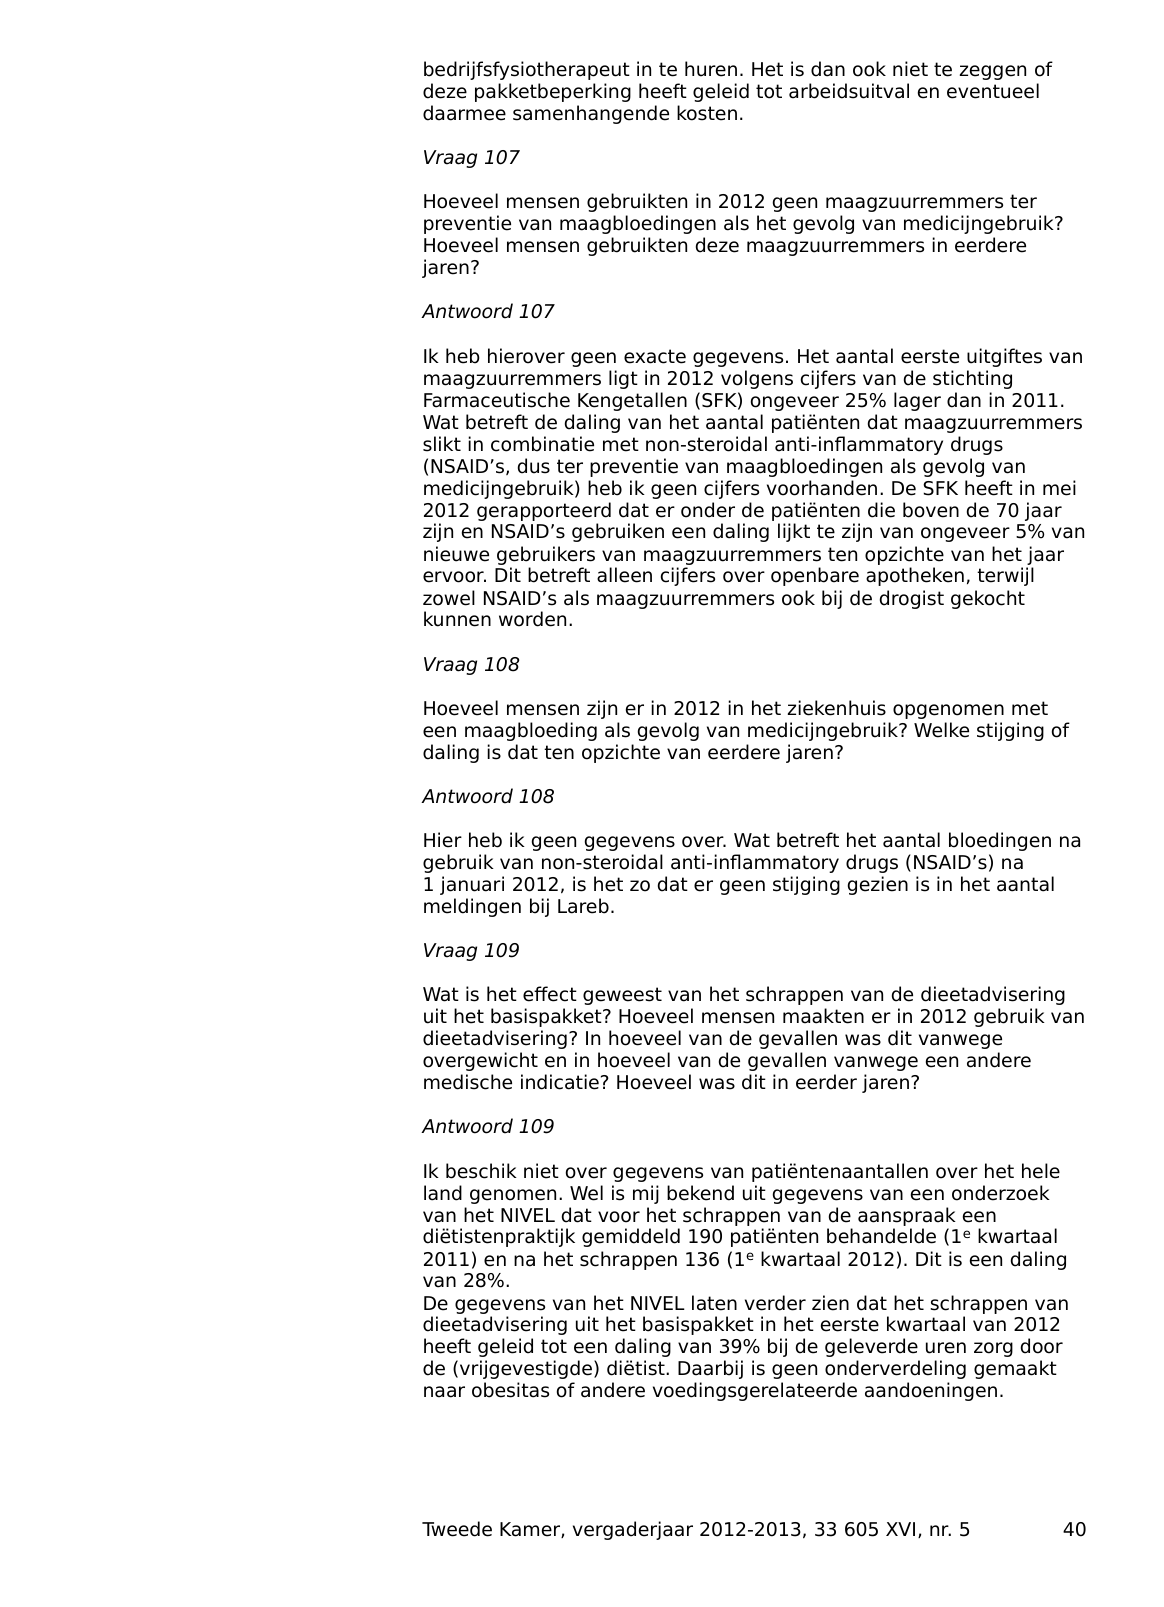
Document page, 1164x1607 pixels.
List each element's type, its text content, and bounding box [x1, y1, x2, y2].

text Hoeveel mensen gebruikten in 2012 geen maagzuurremmers ter preventie van maagbloedingen als het gevolg van medicijngebruik? Hoeveel mensen gebruikten deze maagzuurremmers in eerdere jaren? [422, 191, 1087, 279]
subtitle Vraag 108 [422, 653, 1087, 676]
text De gegevens van het NIVEL laten verder zien dat het schrappen van dieetadvisering uit het basispakket in het eerste kwartaal van 2012 heeft geleid tot een daling van 39% bij de geleverde uren zorg door de (vrijgevestigde) diëtist. Daarbij is geen onderverdeling gemaakt naar obesitas of andere voedingsgerelateerde aandoeningen. [422, 1292, 1087, 1402]
subtitle Vraag 109 [422, 940, 1087, 962]
subtitle Antwoord 108 [422, 786, 1087, 808]
subtitle Antwoord 107 [422, 301, 1087, 323]
text Hoeveel mensen zijn er in 2012 in het ziekenhuis opgenomen met een maagbloeding als gevolg van medicijngebruik? Welke stijging of daling is dat ten opzichte van eerdere jaren? [422, 698, 1087, 764]
subtitle Vraag 107 [422, 147, 1087, 169]
text Ik beschik niet over gegevens van patiëntenaantallen over het hele land genomen. Wel is mij bekend uit gegevens van een onderzoek van het NIVEL dat voor het schrappen van de aanspraak een diëtistenpraktijk gemiddeld 190 patiënten behandelde (1e kwartaal 2011) en na het schrappen 136 (1e kwartaal 2012). Dit is een daling van 28%. [422, 1161, 1087, 1292]
subtitle Antwoord 109 [422, 1116, 1087, 1138]
text bedrijfsfysiotherapeut in te huren. Het is dan ook niet te zeggen of deze pakketbeperking heeft geleid tot arbeidsuitval en eventueel daarmee samenhangende kosten. [422, 59, 1087, 125]
text Ik heb hierover geen exacte gegevens. Het aantal eerste uitgiftes van maagzuurremmers ligt in 2012 volgens cijfers van de stichting Farmaceutische Kengetallen (SFK) ongeveer 25% lager dan in 2011. Wat betreft de daling van het aantal patiënten dat maagzuurremmers slikt in combinatie met non-steroidal anti-inflammatory drugs (NSAID’s, dus ter preventie van maagbloedingen als gevolg van medicijngebruik) heb ik geen cijfers voorhanden. De SFK heeft in mei 2012 gerapporteerd dat er onder de patiënten die boven de 70 jaar zijn en NSAID’s gebruiken een daling lijkt te zijn van ongeveer 5% van nieuwe gebruikers van maagzuurremmers ten opzichte van het jaar ervoor. Dit betreft alleen cijfers over openbare apotheken, terwijl zowel NSAID’s als maagzuurremmers ook bij de drogist gekocht kunnen worden. [422, 346, 1087, 631]
text Wat is het effect geweest van het schrappen van de dieetadvisering uit het basispakket? Hoeveel mensen maakten er in 2012 gebruik van dieetadvisering? In hoeveel van de gevallen was dit vanwege overgewicht en in hoeveel van de gevallen vanwege een andere medische indicatie? Hoeveel was dit in eerder jaren? [422, 984, 1087, 1094]
text Hier heb ik geen gegevens over. Wat betreft het aantal bloedingen na gebruik van non-steroidal anti-inflammatory drugs (NSAID’s) na 1 januari 2012, is het zo dat er geen stijging gezien is in het aantal meldingen bij Lareb. [422, 830, 1087, 918]
